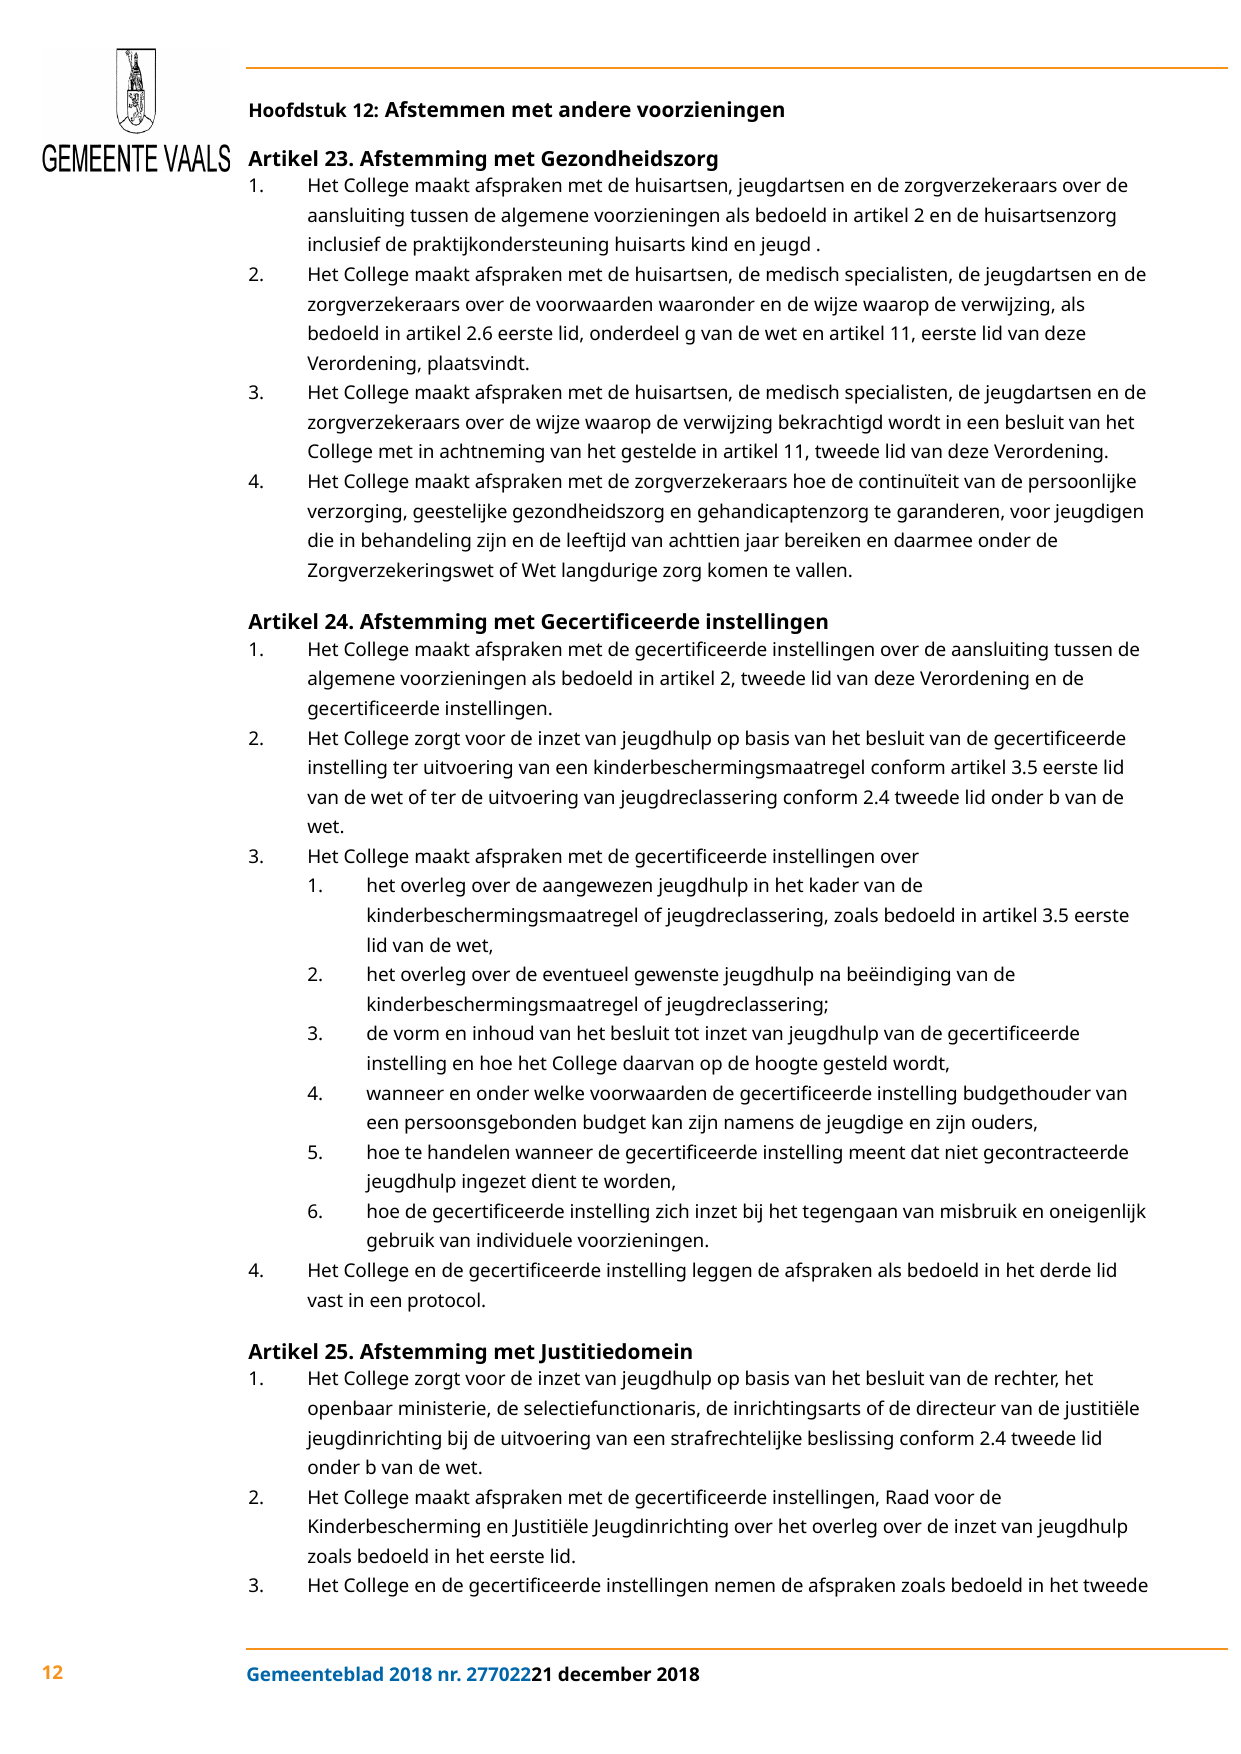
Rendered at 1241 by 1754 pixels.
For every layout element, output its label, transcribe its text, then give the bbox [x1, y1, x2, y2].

list Het College zorgt voor de inzet van jeugdhulp op basis van het besluit van de rechter, het openbaar ministerie, de selectiefunctionaris, de inrichtingsarts of de directeur van de justitiële jeugdinrichting bij de uitvoering van een strafrechtelijke beslissing conform 2.4 tweede lid onder b van de wet. [248, 1366, 1152, 1480]
list Het College maakt afspraken met de zorgverzekeraars hoe de continuïteit van de persoonlijke verzorging, geestelijke gezondheidszorg en gehandicaptenzorg te garanderen, voor jeugdigen die in behandeling zijn en de leeftijd van achttien jaar bereiken en daarmee onder de Zorgverzekeringswet of Wet langdurige zorg komen te vallen. [248, 468, 1152, 583]
list hoe de gecertificeerde instelling zich inzet bij het tegengaan van misbruik en oneigenlijk gebruik van individuele voorzieningen. [307, 1198, 1152, 1253]
list Het College maakt afspraken met de huisartsen, de medisch specialisten, de jeugdartsen en de zorgverzekeraars over de voorwaarden waaronder en de wijze waarop de verwijzing, als bedoeld in artikel 2.6 eerste lid, onderdeel g van de wet en artikel 11, eerste lid van deze Verordening, plaatsvindt. [248, 261, 1152, 376]
list Het College maakt afspraken met de gecertificeerde instellingen over [248, 843, 1152, 869]
list Het College en de gecertificeerde instelling leggen de afspraken als bedoeld in het derde lid vast in een protocol. [248, 1257, 1152, 1312]
picture [41, 47, 231, 172]
text Artikel 24. Afstemming met Gecertificeerde instellingen [248, 607, 1152, 636]
list het overleg over de aangewezen jeugdhulp in het kader van de kinderbeschermingsmaatregel of jeugdreclassering, zoals bedoeld in artikel 3.5 eerste lid van de wet, [307, 873, 1152, 957]
list de vorm en inhoud van het besluit tot inzet van jeugdhulp van de gecertificeerde instelling en hoe het College daarvan op de hoogte gesteld wordt, [307, 1021, 1152, 1076]
list Het College maakt afspraken met de huisartsen, jeugdartsen en de zorgverzekeraars over de aansluiting tussen de algemene voorzieningen als bedoeld in artikel 2 en de huisartsenzorg inclusief de praktijkondersteuning huisarts kind en jeugd . [248, 172, 1152, 257]
list Het College maakt afspraken met de huisartsen, de medisch specialisten, de jeugdartsen en de zorgverzekeraars over de wijze waarop de verwijzing bekrachtigd wordt in een besluit van het College met in achtneming van het gestelde in artikel 11, tweede lid van deze Verordening. [248, 379, 1152, 464]
text Hoofdstuk 12: Afstemmen met andere voorzieningen [248, 95, 1152, 123]
list Het College maakt afspraken met de gecertificeerde instellingen over de aansluiting tussen de algemene voorzieningen als bedoeld in artikel 2, tweede lid van deze Verordening en de gecertificeerde instellingen. [248, 636, 1152, 721]
list Het College en de gecertificeerde instellingen nemen de afspraken zoals bedoeld in het tweede [248, 1573, 1152, 1598]
text Artikel 23. Afstemming met Gezondheidszorg [248, 144, 1152, 172]
list wanneer en onder welke voorwaarden de gecertificeerde instelling budgethouder van een persoonsgebonden budget kan zijn namens de jeugdige en zijn ouders, [307, 1080, 1152, 1135]
list het overleg over de eventueel gewenste jeugdhulp na beëindiging van de kinderbeschermingsmaatregel of jeugdreclassering; [307, 961, 1152, 1017]
list hoe te handelen wanneer de gecertificeerde instelling meent dat niet gecontracteerde jeugdhulp ingezet dient te worden, [307, 1139, 1152, 1194]
list Het College zorgt voor de inzet van jeugdhulp op basis van het besluit van de gecertificeerde instelling ter uitvoering van een kinderbeschermingsmaatregel conform artikel 3.5 eerste lid van de wet of ter de uitvoering van jeugdreclassering conform 2.4 tweede lid onder b van de wet. [248, 725, 1152, 839]
list Het College maakt afspraken met de gecertificeerde instellingen, Raad voor de Kinderbescherming en Justitiële Jeugdinrichting over het overleg over de inzet van jeugdhulp zoals bedoeld in het eerste lid. [248, 1484, 1152, 1569]
text Artikel 25. Afstemming met Justitiedomein [248, 1337, 1152, 1366]
